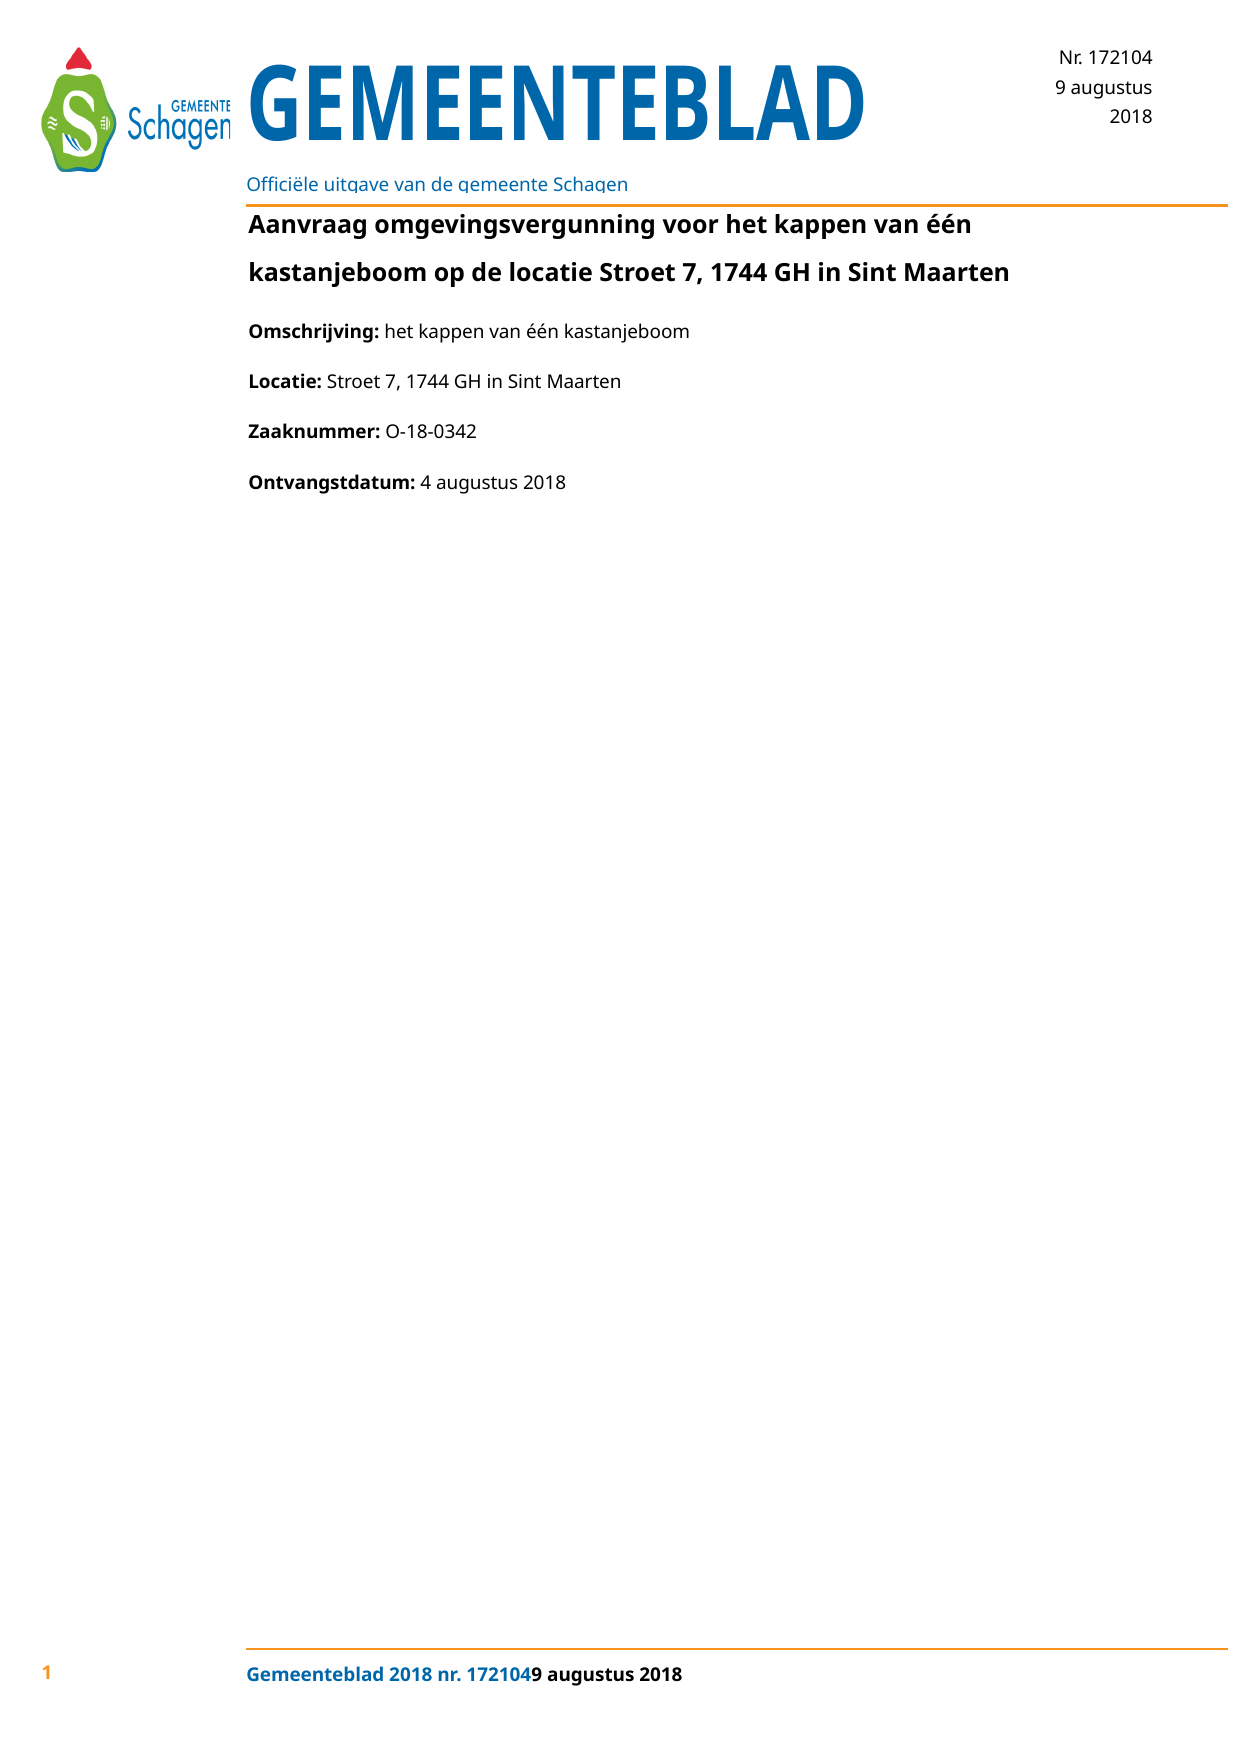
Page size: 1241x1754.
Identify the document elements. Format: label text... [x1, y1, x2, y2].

text Ontvangstdatum: 4 augustus 2018 [248, 469, 1152, 495]
text Zaaknummer: O-18-0342 [248, 419, 1152, 444]
text Aanvraag omgevingsvergunning voor het kappen van één kastanjeboom op de locatie Stroet 7, 1744 GH in Sint Maarten [248, 207, 1152, 288]
picture [41, 47, 231, 172]
text Omschrijving: het kappen van één kastanjeboom [248, 318, 1152, 344]
text Locatie: Stroet 7, 1744 GH in Sint Maarten [248, 368, 1152, 394]
